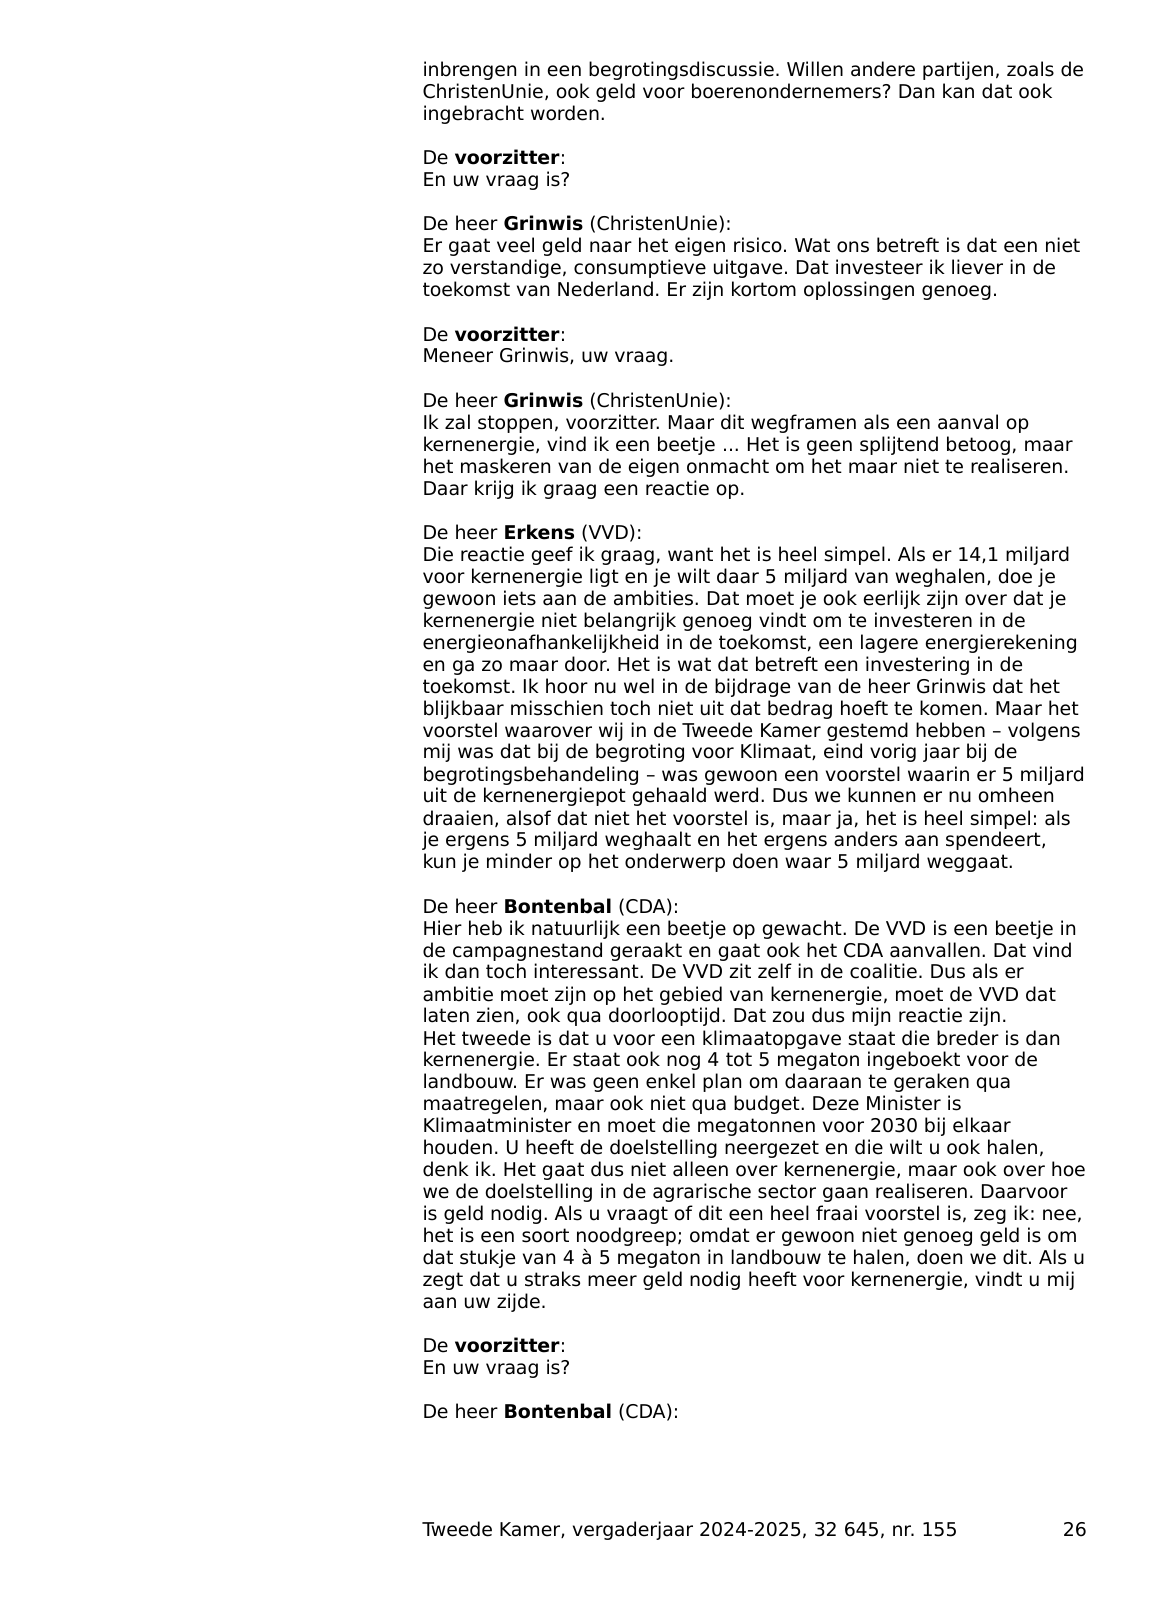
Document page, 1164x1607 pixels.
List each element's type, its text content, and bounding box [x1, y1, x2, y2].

text Het tweede is dat u voor een klimaatopgave staat die breder is dan kernenergie. Er staat ook nog 4 tot 5 megaton ingeboekt voor de landbouw. Er was geen enkel plan om daaraan te geraken qua maatregelen, maar ook niet qua budget. Deze Minister is Klimaatminister en moet die megatonnen voor 2030 bij elkaar houden. U heeft de doelstelling neergezet en die wilt u ook halen, denk ik. Het gaat dus niet alleen over kernenergie, maar ook over hoe we de doelstelling in de agrarische sector gaan realiseren. Daarvoor is geld nodig. Als u vraagt of dit een heel fraai voorstel is, zeg ik: nee, het is een soort noodgreep; omdat er gewoon niet genoeg geld is om dat stukje van 4 à 5 megaton in landbouw te halen, doen we dit. Als u zegt dat u straks meer geld nodig heeft voor kernenergie, vindt u mij aan uw zijde. [422, 1027, 1087, 1313]
text En uw vraag is? [422, 169, 1087, 191]
text De voorzitter: [422, 323, 1087, 345]
text Die reactie geef ik graag, want het is heel simpel. Als er 14,1 miljard voor kernenergie ligt en je wilt daar 5 miljard van weghalen, doe je gewoon iets aan de ambities. Dat moet je ook eerlijk zijn over dat je kernenergie niet belangrijk genoeg vindt om te investeren in de energieonafhankelijkheid in de toekomst, een lagere energierekening en ga zo maar door. Het is wat dat betreft een investering in de toekomst. Ik hoor nu wel in de bijdrage van de heer Grinwis dat het blijkbaar misschien toch niet uit dat bedrag hoeft te komen. Maar het voorstel waarover wij in de Tweede Kamer gestemd hebben – volgens mij was dat bij de begroting voor Klimaat, eind vorig jaar bij de begrotingsbehandeling – was gewoon een voorstel waarin er 5 miljard uit de kernenergiepot gehaald werd. Dus we kunnen er nu omheen draaien, alsof dat niet het voorstel is, maar ja, het is heel simpel: als je ergens 5 miljard weghaalt en het ergens anders aan spendeert, kun je minder op het onderwerp doen waar 5 miljard weggaat. [422, 544, 1087, 873]
text En uw vraag is? [422, 1357, 1087, 1379]
text Er gaat veel geld naar het eigen risico. Wat ons betreft is dat een niet zo verstandige, consumptieve uitgave. Dat investeer ik liever in de toekomst van Nederland. Er zijn kortom oplossingen genoeg. [422, 235, 1087, 301]
text De heer Bontenbal (CDA): [422, 1401, 1087, 1423]
text De voorzitter: [422, 1335, 1087, 1357]
text Meneer Grinwis, uw vraag. [422, 345, 1087, 367]
text Ik zal stoppen, voorzitter. Maar dit wegframen als een aanval op kernenergie, vind ik een beetje ... Het is geen splijtend betoog, maar het maskeren van de eigen onmacht om het maar niet te realiseren. Daar krijg ik graag een reactie op. [422, 412, 1087, 499]
text De heer Bontenbal (CDA): [422, 896, 1087, 917]
text De heer Grinwis (ChristenUnie): [422, 213, 1087, 235]
text De voorzitter: [422, 147, 1087, 169]
text De heer Grinwis (ChristenUnie): [422, 389, 1087, 412]
text Hier heb ik natuurlijk een beetje op gewacht. De VVD is een beetje in de campagnestand geraakt en gaat ook het CDA aanvallen. Dat vind ik dan toch interessant. De VVD zit zelf in de coalitie. Dus als er ambitie moet zijn op het gebied van kernenergie, moet de VVD dat laten zien, ook qua doorlooptijd. Dat zou dus mijn reactie zijn. [422, 917, 1087, 1027]
text De heer Erkens (VVD): [422, 522, 1087, 544]
text inbrengen in een begrotingsdiscussie. Willen andere partijen, zoals de ChristenUnie, ook geld voor boerenondernemers? Dan kan dat ook ingebracht worden. [422, 59, 1087, 125]
